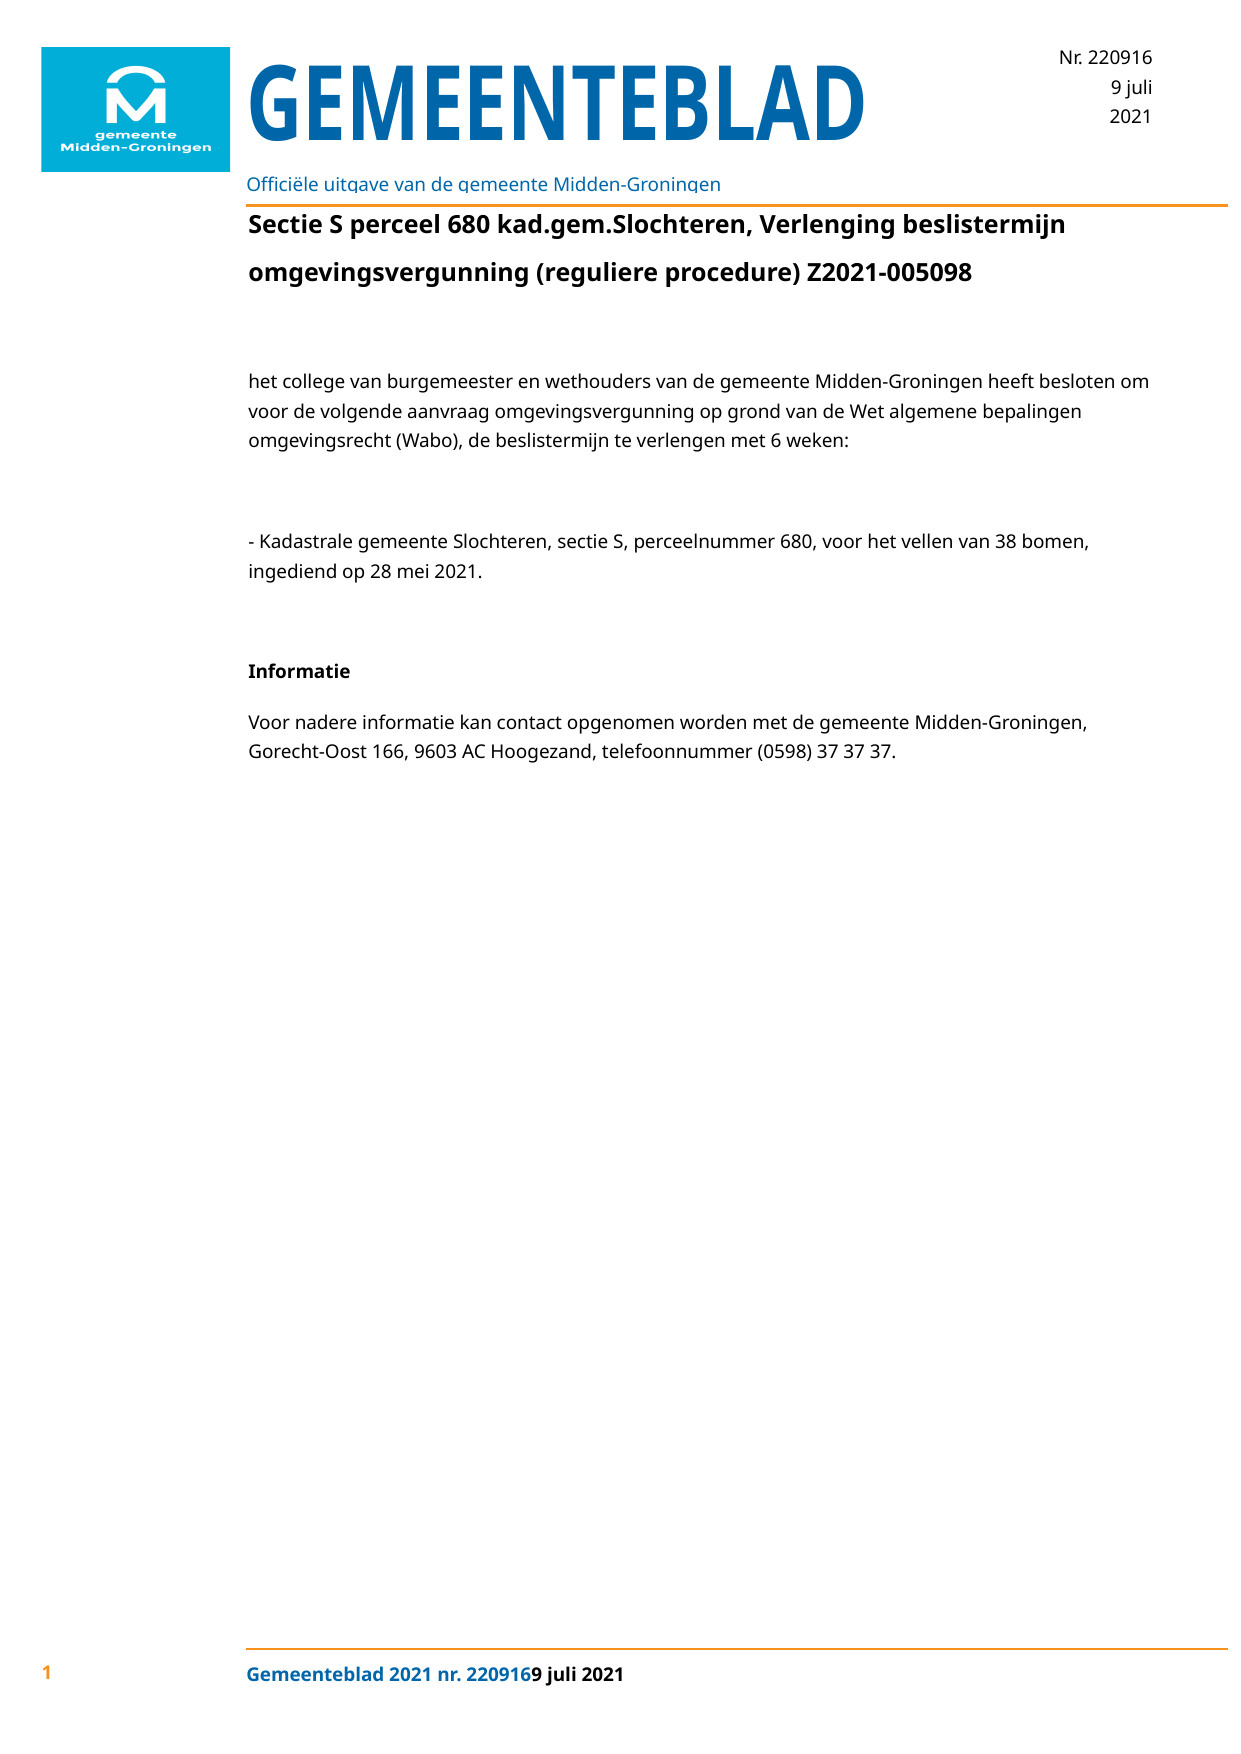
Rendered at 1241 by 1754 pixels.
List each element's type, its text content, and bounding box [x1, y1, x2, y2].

text - Kadastrale gemeente Slochteren, sectie S, perceelnummer 680, voor het vellen van 38 bomen, ingediend op 28 mei 2021. [248, 528, 1152, 584]
text Informatie [248, 659, 1152, 684]
text het college van burgemeester en wethouders van de gemeente Midden-Groningen heeft besloten om voor de volgende aanvraag omgevingsvergunning op grond van de Wet algemene bepalingen omgevingsrecht (Wabo), de beslistermijn te verlengen met 6 weken: [248, 368, 1152, 453]
picture [107, 89, 165, 122]
text Sectie S perceel 680 kad.gem.Slochteren, Verlenging beslistermijn omgevingsvergunning (reguliere procedure) Z2021-005098 [248, 207, 1152, 288]
picture [184, 146, 190, 153]
picture [108, 66, 164, 82]
text Voor nadere informatie kan contact opgenomen worden met de gemeente Midden-Groningen, Gorecht-Oost 166, 9603 AC Hoogezand, telefoonnummer (0598) 37 37 37. [248, 709, 1152, 764]
